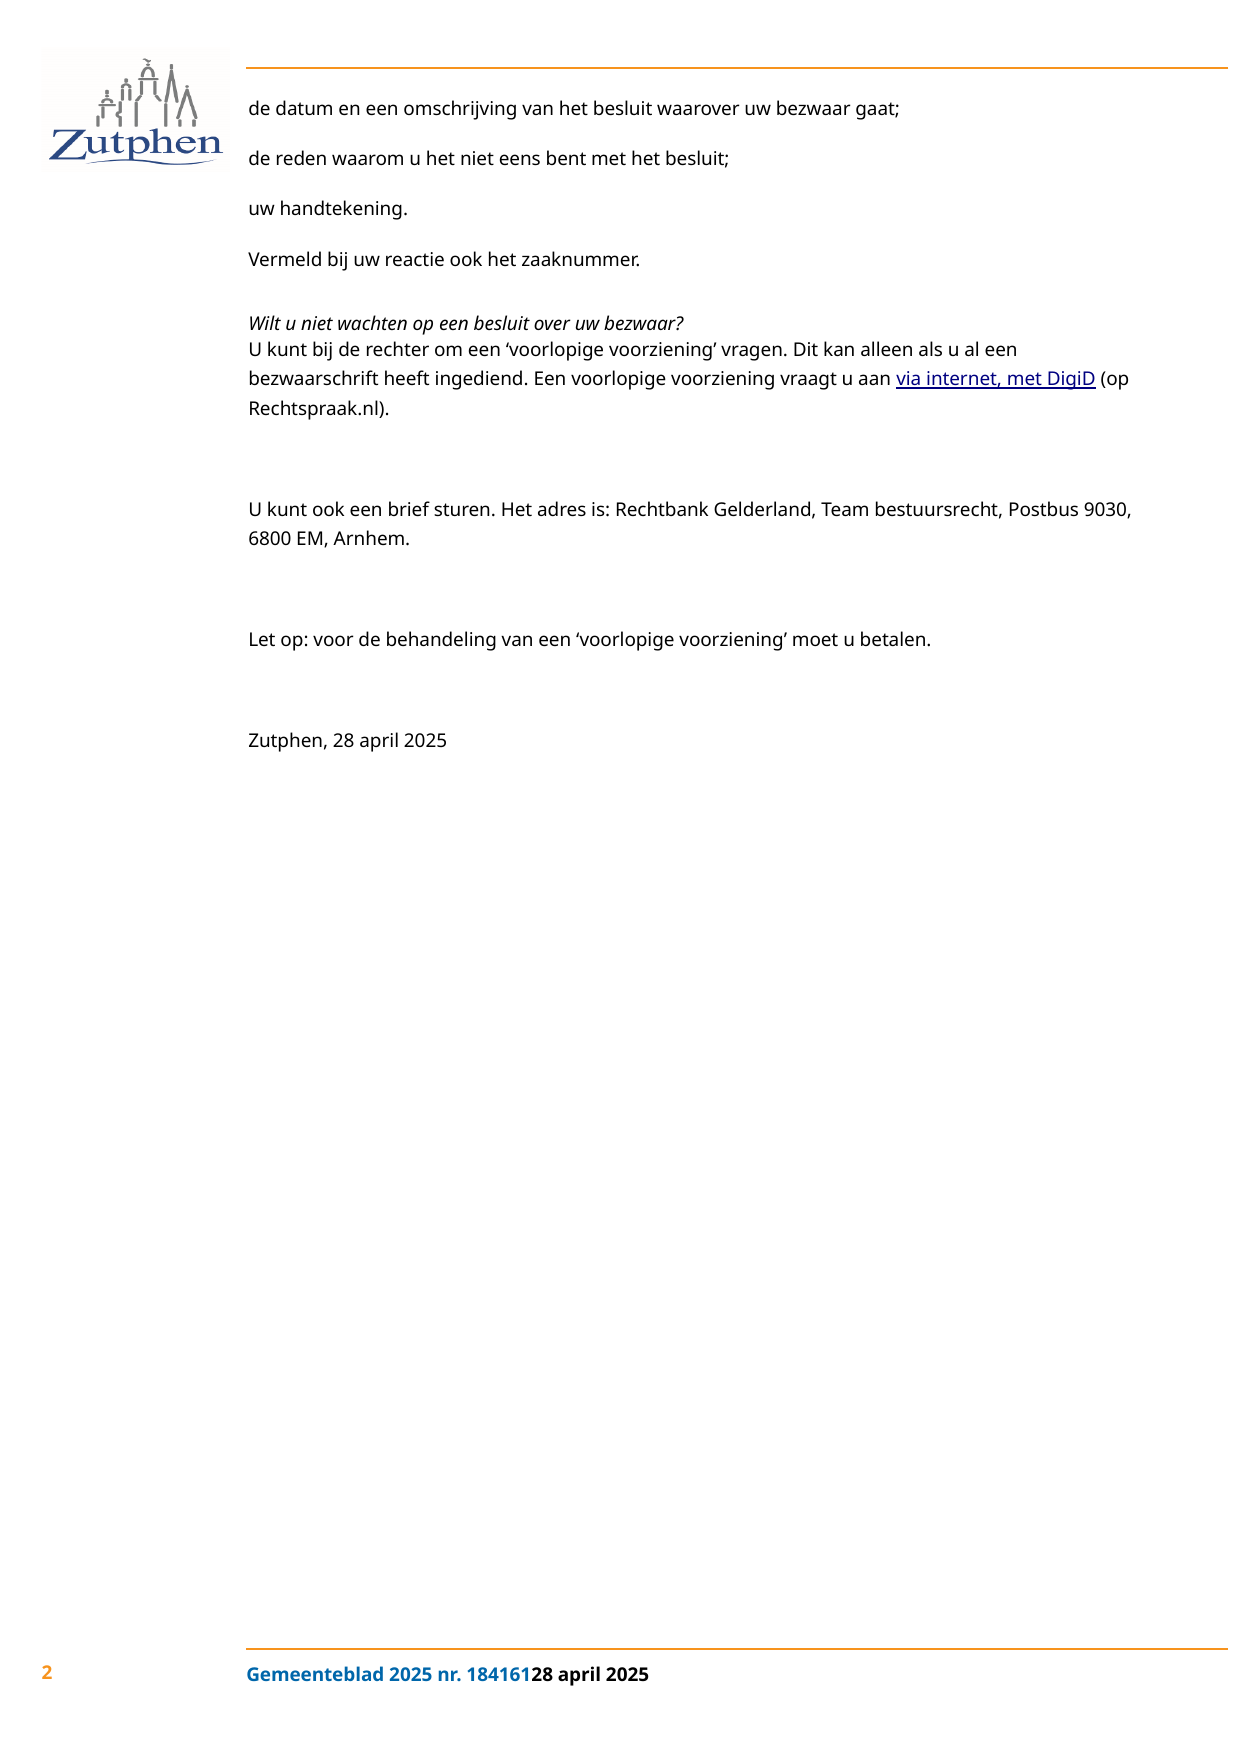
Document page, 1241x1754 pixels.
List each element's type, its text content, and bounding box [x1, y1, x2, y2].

text Vermeld bij uw reactie ook het zaaknummer. [248, 246, 1152, 272]
text U kunt ook een brief sturen. Het adres is: Rechtbank Gelderland, Team bestuursrecht, Postbus 9030, 6800 EM, Arnhem. [248, 496, 1152, 551]
text de reden waarom u het niet eens bent met het besluit; [248, 145, 1152, 171]
text U kunt bij de rechter om een ‘voorlopige voorziening’ vragen. Dit kan alleen als u al een bezwaarschrift heeft ingediend. Een voorlopige voorziening vraagt u aan via internet, met DigiD (op Rechtspraak.nl). [248, 336, 1152, 421]
text uw handtekening. [248, 196, 1152, 221]
text Let op: voor de behandeling van een ‘voorlopige voorziening’ moet u betalen. [248, 626, 1152, 652]
picture [41, 47, 231, 172]
text de datum en een omschrijving van het besluit waarover uw bezwaar gaat; [248, 95, 1152, 121]
text Wilt u niet wachten op een besluit over uw bezwaar? [248, 310, 1152, 336]
text Zutphen, 28 april 2025 [248, 727, 1152, 753]
